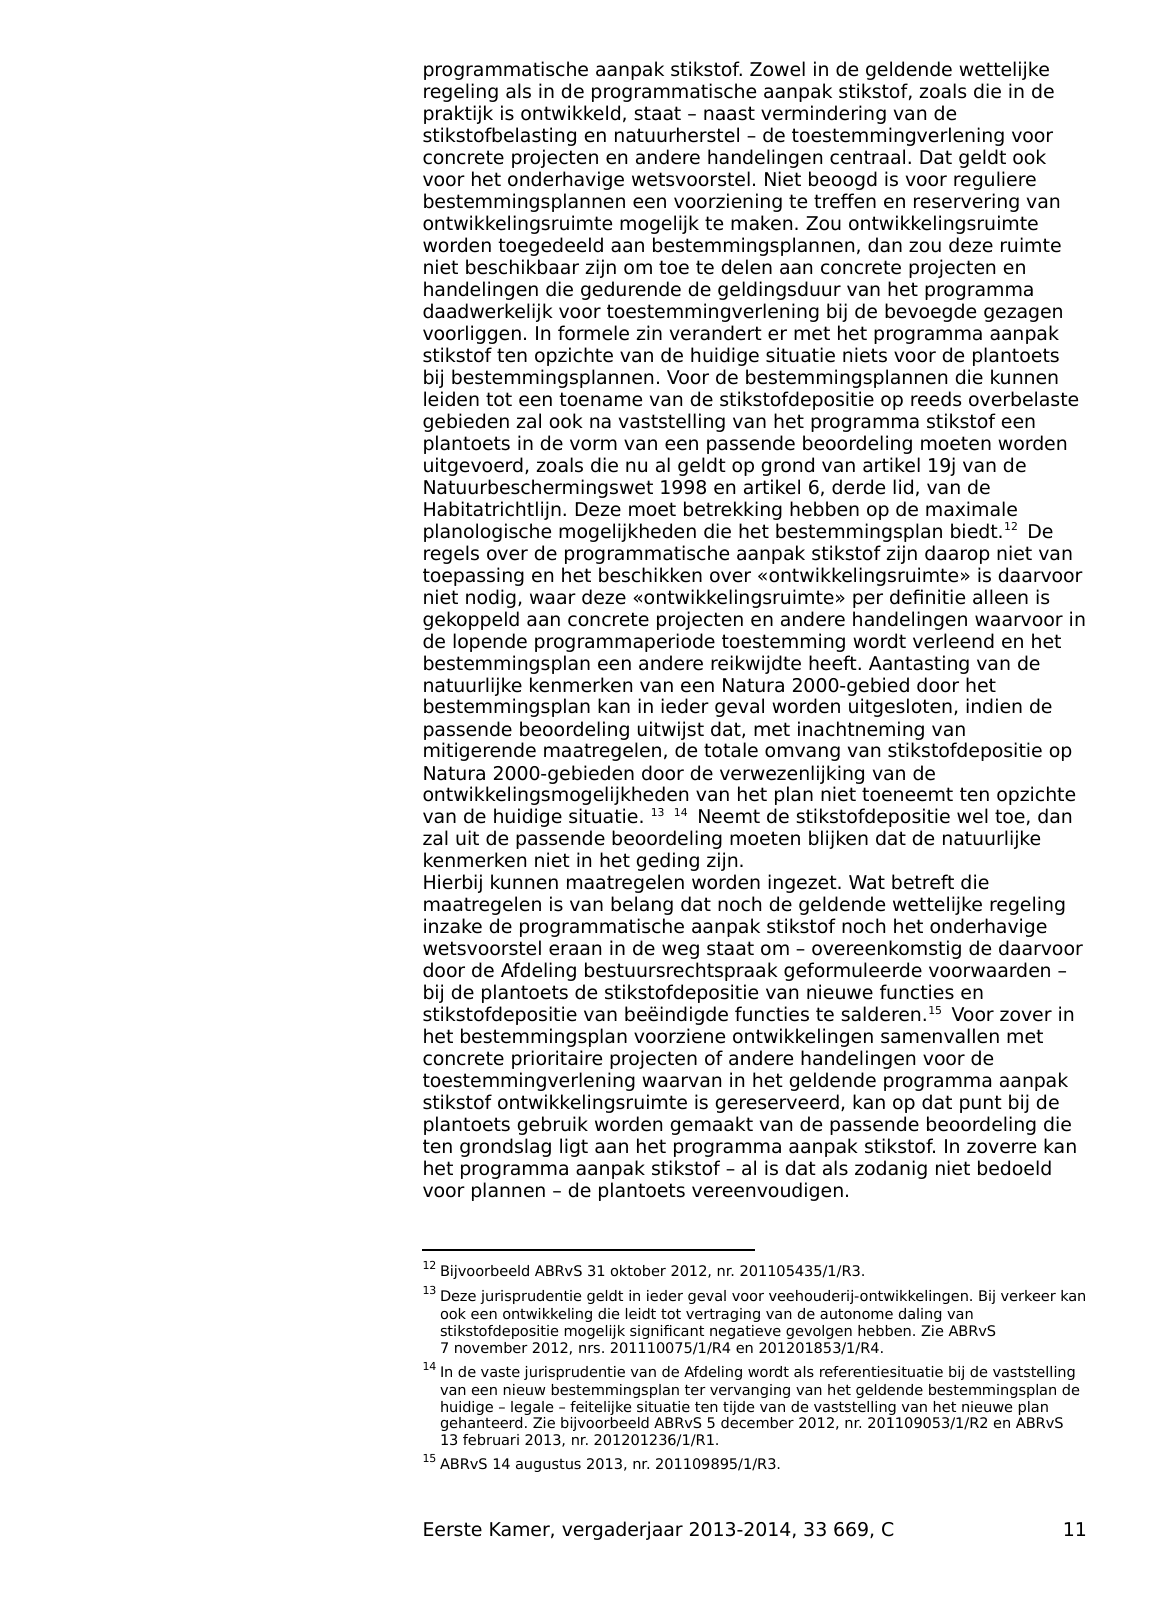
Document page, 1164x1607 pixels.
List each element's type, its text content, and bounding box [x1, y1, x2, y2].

text Bijvoorbeeld ABRvS 31 oktober 2012, nr. 201105435/1/R3. [422, 1259, 1087, 1281]
text Deze jurisprudentie geldt in ieder geval voor veehouderij-ontwikkelingen. Bij verkeer kan ook een ontwikkeling die leidt tot vertraging van de autonome daling van stikstofdepositie mogelijk significant negatieve gevolgen hebben. Zie ABRvS 7 november 2012, nrs. 201110075/1/R4 en 201201853/1/R4. [422, 1284, 1087, 1357]
text In de vaste jurisprudentie van de Afdeling wordt als referentiesituatie bij de vaststelling van een nieuw bestemmingsplan ter vervanging van het geldende bestemmingsplan de huidige – legale – feitelijke situatie ten tijde van de vaststelling van het nieuwe plan gehanteerd. Zie bijvoorbeeld ABRvS 5 december 2012, nr. 201109053/1/R2 en ABRvS 13 februari 2013, nr. 201201236/1/R1. [422, 1360, 1087, 1449]
text programmatische aanpak stikstof. Zowel in de geldende wettelijke regeling als in de programmatische aanpak stikstof, zoals die in de praktijk is ontwikkeld, staat – naast vermindering van de stikstofbelasting en natuurherstel – de toestemmingverlening voor concrete projecten en andere handelingen centraal. Dat geldt ook voor het onderhavige wetsvoorstel. Niet beoogd is voor reguliere bestemmingsplannen een voorziening te treffen en reservering van ontwikkelingsruimte mogelijk te maken. Zou ontwikkelingsruimte worden toegedeeld aan bestemmingsplannen, dan zou deze ruimte niet beschikbaar zijn om toe te delen aan concrete projecten en handelingen die gedurende de geldingsduur van het programma daadwerkelijk voor toestemmingverlening bij de bevoegde gezagen voorliggen. In formele zin verandert er met het programma aanpak stikstof ten opzichte van de huidige situatie niets voor de plantoets bij bestemmingsplannen. Voor de bestemmingsplannen die kunnen leiden tot een toename van de stikstofdepositie op reeds overbelaste gebieden zal ook na vaststelling van het programma stikstof een plantoets in de vorm van een passende beoordeling moeten worden uitgevoerd, zoals die nu al geldt op grond van artikel 19j van de Natuurbeschermingswet 1998 en artikel 6, derde lid, van de Habitatrichtlijn. Deze moet betrekking hebben op de maximale planologische mogelijkheden die het bestemmingsplan biedt. De regels over de programmatische aanpak stikstof zijn daarop niet van toepassing en het beschikken over «ontwikkelingsruimte» is daarvoor niet nodig, waar deze «ontwikkelingsruimte» per definitie alleen is gekoppeld aan concrete projecten en andere handelingen waarvoor in de lopende programmaperiode toestemming wordt verleend en het bestemmingsplan een andere reikwijdte heeft. Aantasting van de natuurlijke kenmerken van een Natura 2000-gebied door het bestemmingsplan kan in ieder geval worden uitgesloten, indien de passende beoordeling uitwijst dat, met inachtneming van mitigerende maatregelen, de totale omvang van stikstofdepositie op Natura 2000-gebieden door de verwezenlijking van de ontwikkelingsmogelijkheden van het plan niet toeneemt ten opzichte van de huidige situatie. Neemt de stikstofdepositie wel toe, dan zal uit de passende beoordeling moeten blijken dat de natuurlijke kenmerken niet in het geding zijn. [422, 59, 1087, 872]
text Hierbij kunnen maatregelen worden ingezet. Wat betreft die maatregelen is van belang dat noch de geldende wettelijke regeling inzake de programmatische aanpak stikstof noch het onderhavige wetsvoorstel eraan in de weg staat om – overeenkomstig de daarvoor door de Afdeling bestuursrechtspraak geformuleerde voorwaarden – bij de plantoets de stikstofdepositie van nieuwe functies en stikstofdepositie van beëindigde functies te salderen. Voor zover in het bestemmingsplan voorziene ontwikkelingen samenvallen met concrete prioritaire projecten of andere handelingen voor de toestemmingverlening waarvan in het geldende programma aanpak stikstof ontwikkelingsruimte is gereserveerd, kan op dat punt bij de plantoets gebruik worden gemaakt van de passende beoordeling die ten grondslag ligt aan het programma aanpak stikstof. In zoverre kan het programma aanpak stikstof – al is dat als zodanig niet bedoeld voor plannen – de plantoets vereenvoudigen. [422, 872, 1087, 1202]
text ABRvS 14 augustus 2013, nr. 201109895/1/R3. [422, 1452, 1087, 1474]
